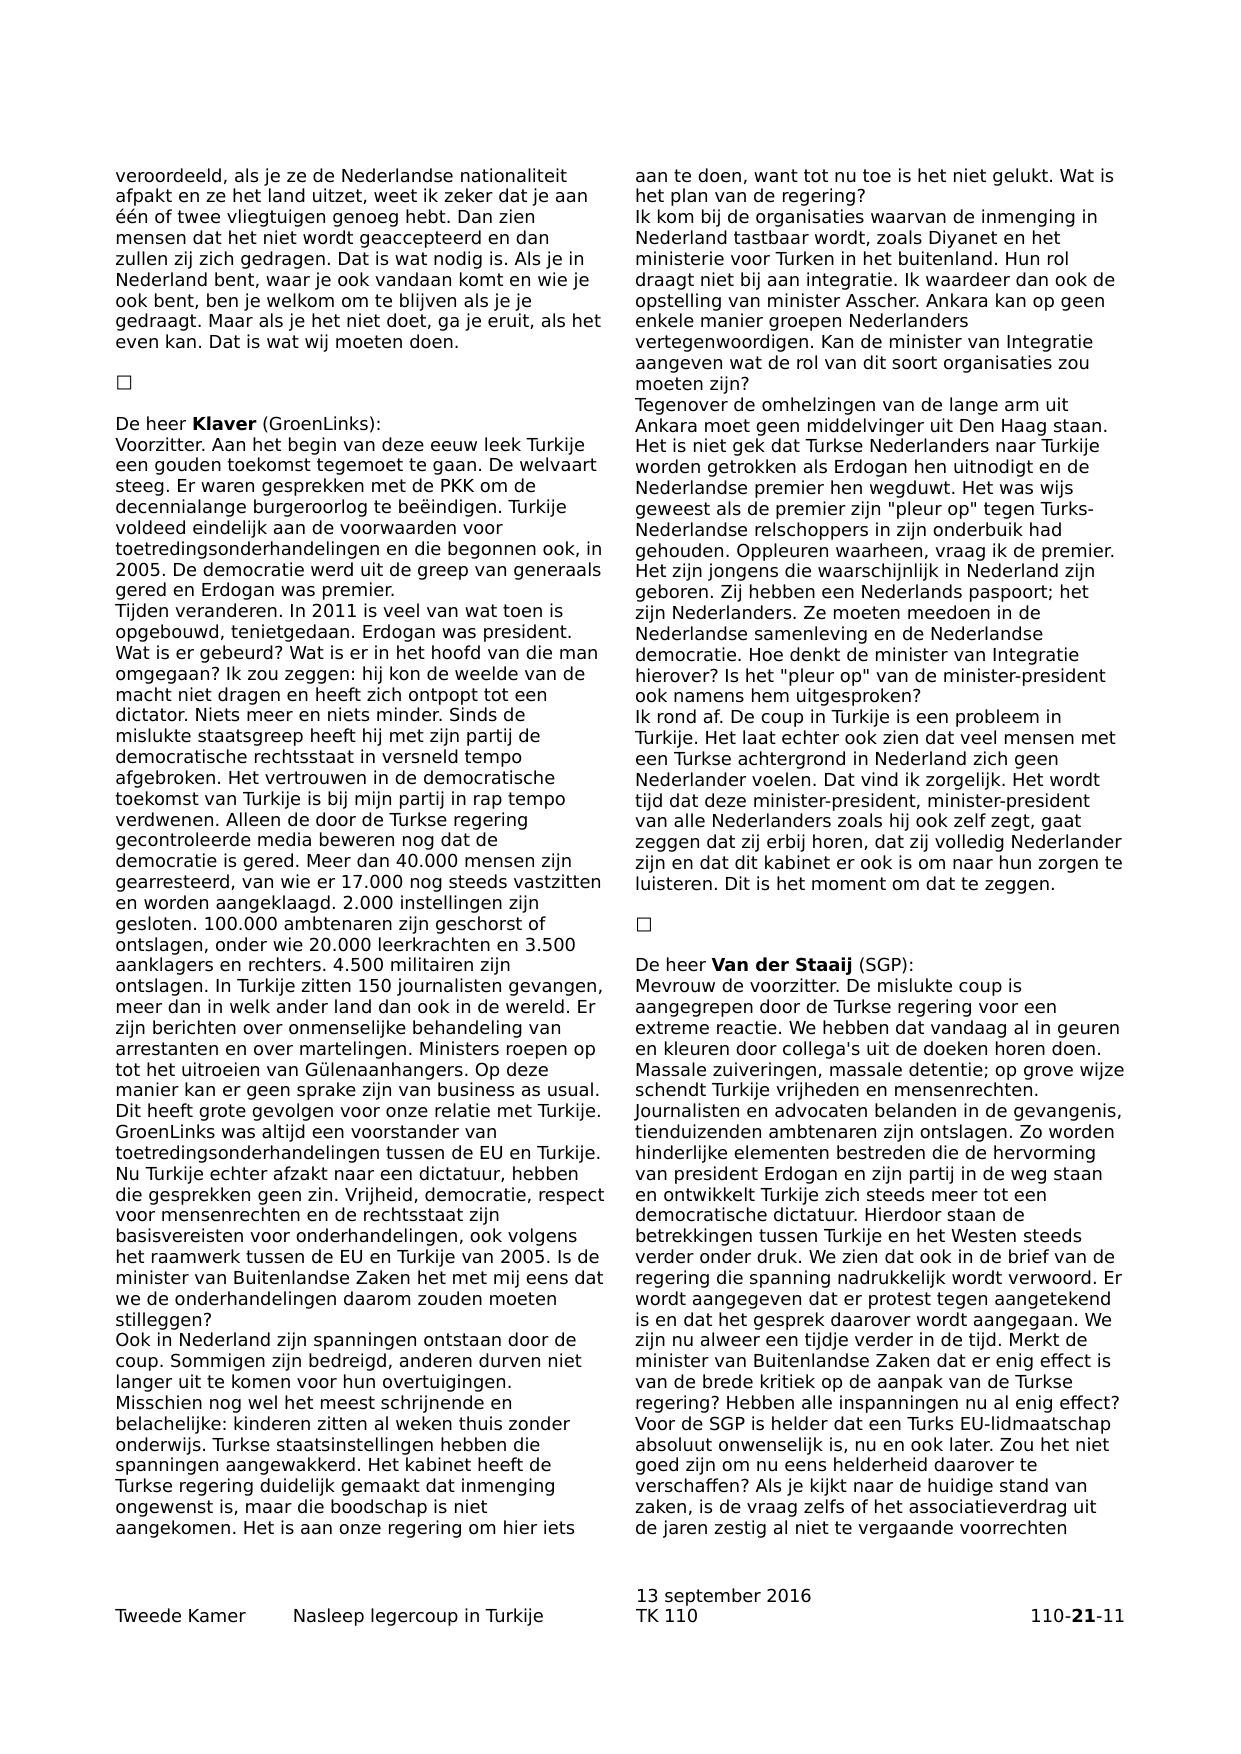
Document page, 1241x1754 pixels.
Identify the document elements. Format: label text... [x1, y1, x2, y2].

text Ik rond af. De coup in Turkije is een probleem in Turkije. Het laat echter ook zien dat veel mensen met een Turkse achtergrond in Nederland zich geen Nederlander voelen. Dat vind ik zorgelijk. Het wordt tijd dat deze minister-president, minister-president van alle Nederlanders zoals hij ook zelf zegt, gaat zeggen dat zij erbij horen, dat zij volledig Nederlander zijn en dat dit kabinet er ook is om naar hun zorgen te luisteren. Dit is het moment om dat te zeggen. [635, 707, 1125, 894]
text Tijden veranderen. In 2011 is veel van wat toen is opgebouwd, tenietgedaan. Erdogan was president. Wat is er gebeurd? Wat is er in het hoofd van die man omgegaan? Ik zou zeggen: hij kon de weelde van de macht niet dragen en heeft zich ontpopt tot een dictator. Niets meer en niets minder. Sinds de mislukte staatsgreep heeft hij met zijn partij de democratische rechtsstaat in versneld tempo afgebroken. Het vertrouwen in de democratische toekomst van Turkije is bij mijn partij in rap tempo verdwenen. Alleen de door de Turkse regering gecontroleerde media beweren nog dat de democratie is gered. Meer dan 40.000 mensen zijn gearresteerd, van wie er 17.000 nog steeds vastzitten en worden aangeklaagd. 2.000 instellingen zijn gesloten. 100.000 ambtenaren zijn geschorst of ontslagen, onder wie 20.000 leerkrachten en 3.500 aanklagers en rechters. 4.500 militairen zijn ontslagen. In Turkije zitten 150 journalisten gevangen, meer dan in welk ander land dan ook in de wereld. Er zijn berichten over onmenselijke behandeling van arrestanten en over martelingen. Ministers roepen op tot het uitroeien van Gülenaanhangers. Op deze manier kan er geen sprake zijn van business as usual. Dit heeft grote gevolgen voor onze relatie met Turkije. GroenLinks was altijd een voorstander van toetredingsonderhandelingen tussen de EU en Turkije. Nu Turkije echter afzakt naar een dictatuur, hebben die gesprekken geen zin. Vrijheid, democratie, respect voor mensenrechten en de rechtsstaat zijn basisvereisten voor onderhandelingen, ook volgens het raamwerk tussen de EU en Turkije van 2005. Is de minister van Buitenlandse Zaken het met mij eens dat we de onderhandelingen daarom zouden moeten stilleggen? [115, 601, 605, 1330]
text veroordeeld, als je ze de Nederlandse nationaliteit afpakt en ze het land uitzet, weet ik zeker dat je aan één of twee vliegtuigen genoeg hebt. Dan zien mensen dat het niet wordt geaccepteerd en dan zullen zij zich gedragen. Dat is wat nodig is. Als je in Nederland bent, waar je ook vandaan komt en wie je ook bent, ben je welkom om te blijven als je je gedraagt. Maar als je het niet doet, ga je eruit, als het even kan. Dat is wat wij moeten doen. [115, 165, 605, 353]
text Mevrouw de voorzitter. De mislukte coup is aangegrepen door de Turkse regering voor een extreme reactie. We hebben dat vandaag al in geuren en kleuren door collega's uit de doeken horen doen. Massale zuiveringen, massale detentie; op grove wijze schendt Turkije vrijheden en mensenrechten. Journalisten en advocaten belanden in de gevangenis, tienduizenden ambtenaren zijn ontslagen. Zo worden hinderlijke elementen bestreden die de hervorming van president Erdogan en zijn partij in de weg staan en ontwikkelt Turkije zich steeds meer tot een democratische dictatuur. Hierdoor staan de betrekkingen tussen Turkije en het Westen steeds verder onder druk. We zien dat ook in de brief van de regering die spanning nadrukkelijk wordt verwoord. Er wordt aangegeven dat er protest tegen aangetekend is en dat het gesprek daarover wordt aangegaan. We zijn nu alweer een tijdje verder in de tijd. Merkt de minister van Buitenlandse Zaken dat er enig effect is van de brede kritiek op de aanpak van de Turkse regering? Hebben alle inspanningen nu al enig effect? [635, 976, 1125, 1413]
text De heer Klaver (GroenLinks): [115, 413, 605, 434]
text Ik kom bij de organisaties waarvan de inmenging in Nederland tastbaar wordt, zoals Diyanet en het ministerie voor Turken in het buitenland. Hun rol draagt niet bij aan integratie. Ik waardeer dan ook de opstelling van minister Asscher. Ankara kan op geen enkele manier groepen Nederlanders vertegenwoordigen. Kan de minister van Integratie aangeven wat de rol van dit soort organisaties zou moeten zijn? [635, 207, 1125, 394]
text ⬜ [115, 373, 605, 393]
text Ook in Nederland zijn spanningen ontstaan door de coup. Sommigen zijn bedreigd, anderen durven niet langer uit te komen voor hun overtuigingen. Misschien nog wel het meest schrijnende en belachelijke: kinderen zitten al weken thuis zonder onderwijs. Turkse staatsinstellingen hebben die spanningen aangewakkerd. Het kabinet heeft de Turkse regering duidelijk gemaakt dat inmenging ongewenst is, maar die boodschap is niet aangekomen. Het is aan onze regering om hier iets [115, 1330, 605, 1538]
text Voor de SGP is helder dat een Turks EU-lidmaatschap absoluut onwenselijk is, nu en ook later. Zou het niet goed zijn om nu eens helderheid daarover te verschaffen? Als je kijkt naar de huidige stand van zaken, is de vraag zelfs of het associatieverdrag uit de jaren zestig al niet te vergaande voorrechten [635, 1413, 1125, 1538]
text aan te doen, want tot nu toe is het niet gelukt. Wat is het plan van de regering? [635, 165, 1125, 207]
text De heer Van der Staaij (SGP): [635, 955, 1125, 976]
text Tegenover de omhelzingen van de lange arm uit Ankara moet geen middelvinger uit Den Haag staan. Het is niet gek dat Turkse Nederlanders naar Turkije worden getrokken als Erdogan hen uitnodigt en de Nederlandse premier hen wegduwt. Het was wijs geweest als de premier zijn "pleur op" tegen Turks-Nederlandse relschoppers in zijn onderbuik had gehouden. Oppleuren waarheen, vraag ik de premier. Het zijn jongens die waarschijnlijk in Nederland zijn geboren. Zij hebben een Nederlands paspoort; het zijn Nederlanders. Ze moeten meedoen in de Nederlandse samenleving en de Nederlandse democratie. Hoe denkt de minister van Integratie hierover? Is het "pleur op" van de minister-president ook namens hem uitgesproken? [635, 394, 1125, 707]
text Voorzitter. Aan het begin van deze eeuw leek Turkije een gouden toekomst tegemoet te gaan. De welvaart steeg. Er waren gesprekken met de PKK om de decennialange burgeroorlog te beëindigen. Turkije voldeed eindelijk aan de voorwaarden voor toetredingsonderhandelingen en die begonnen ook, in 2005. De democratie werd uit de greep van generaals gered en Erdogan was premier. [115, 434, 605, 601]
text ⬜ [635, 914, 1125, 935]
